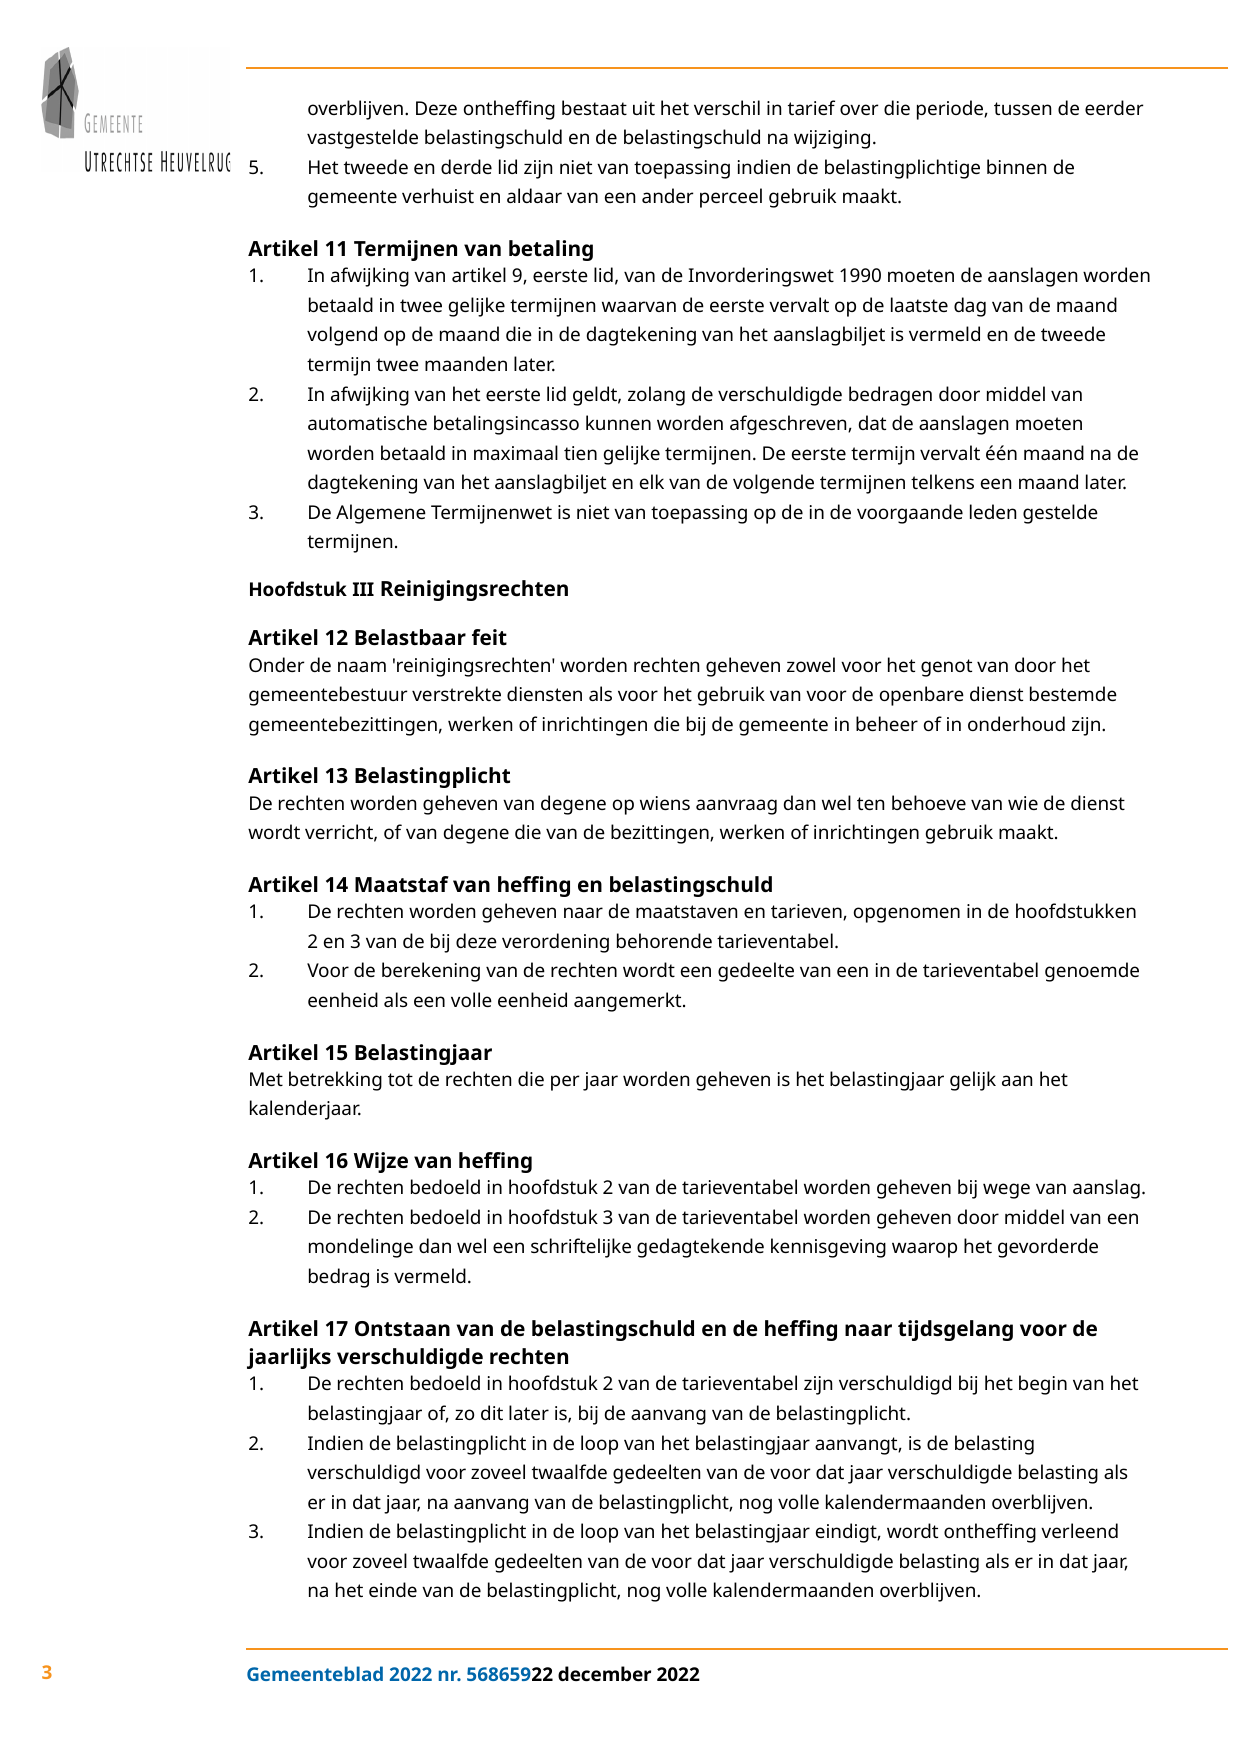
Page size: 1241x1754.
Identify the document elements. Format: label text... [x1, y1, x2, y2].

text Artikel 13 Belastingplicht [248, 762, 1152, 790]
list In afwijking van artikel 9, eerste lid, van de Invorderingswet 1990 moeten de aanslagen worden betaald in twee gelijke termijnen waarvan de eerste vervalt op de laatste dag van de maand volgend op de maand die in de dagtekening van het aanslagbiljet is vermeld en de tweede termijn twee maanden later. [248, 262, 1152, 377]
text Onder de naam 'reinigingsrechten' worden rechten geheven zowel voor het genot van door het gemeentebestuur verstrekte diensten als voor het gebruik van voor de openbare dienst bestemde gemeentebezittingen, werken of inrichtingen die bij de gemeente in beheer of in onderhoud zijn. [248, 652, 1152, 737]
text Met betrekking tot de rechten die per jaar worden geheven is het belastingjaar gelijk aan het kalenderjaar. [248, 1066, 1152, 1121]
text Artikel 14 Maatstaf van heffing en belastingschuld [248, 870, 1152, 898]
text Artikel 15 Belastingjaar [248, 1038, 1152, 1066]
text Hoofdstuk III Reinigingsrechten [248, 574, 1152, 603]
list overblijven. Deze ontheffing bestaat uit het verschil in tarief over die periode, tussen de eerder vastgestelde belastingschuld en de belastingschuld na wijziging. [248, 95, 1152, 150]
picture [41, 47, 231, 172]
text Artikel 16 Wijze van heffing [248, 1146, 1152, 1174]
list De rechten bedoeld in hoofdstuk 2 van de tarieventabel worden geheven bij wege van aanslag. [248, 1174, 1152, 1200]
list Indien de belastingplicht in de loop van het belastingjaar aanvangt, is de belasting verschuldigd voor zoveel twaalfde gedeelten van de voor dat jaar verschuldigde belasting als er in dat jaar, na aanvang van de belastingplicht, nog volle kalendermaanden overblijven. [248, 1430, 1152, 1514]
list De rechten bedoeld in hoofdstuk 3 van de tarieventabel worden geheven door middel van een mondelinge dan wel een schriftelijke gedagtekende kennisgeving waarop het gevorderde bedrag is vermeld. [248, 1204, 1152, 1289]
list De rechten worden geheven naar de maatstaven en tarieven, opgenomen in de hoofdstukken 2 en 3 van de bij deze verordening behorende tarieventabel. [248, 898, 1152, 954]
text Artikel 17 Ontstaan van de belastingschuld en de heffing naar tijdsgelang voor de jaarlijks verschuldigde rechten [248, 1314, 1152, 1371]
list Indien de belastingplicht in de loop van het belastingjaar eindigt, wordt ontheffing verleend voor zoveel twaalfde gedeelten van de voor dat jaar verschuldigde belasting als er in dat jaar, na het einde van de belastingplicht, nog volle kalendermaanden overblijven. [248, 1518, 1152, 1603]
list In afwijking van het eerste lid geldt, zolang de verschuldigde bedragen door middel van automatische betalingsincasso kunnen worden afgeschreven, dat de aanslagen moeten worden betaald in maximaal tien gelijke termijnen. De eerste termijn vervalt één maand na de dagtekening van het aanslagbiljet en elk van de volgende termijnen telkens een maand later. [248, 381, 1152, 495]
text Artikel 11 Termijnen van betaling [248, 234, 1152, 262]
list Het tweede en derde lid zijn niet van toepassing indien de belastingplichtige binnen de gemeente verhuist en aldaar van een ander perceel gebruik maakt. [248, 154, 1152, 209]
text Artikel 12 Belastbaar feit [248, 623, 1152, 652]
list Voor de berekening van de rechten wordt een gedeelte van een in de tarieventabel genoemde eenheid als een volle eenheid aangemerkt. [248, 958, 1152, 1013]
list De Algemene Termijnenwet is niet van toepassing op de in de voorgaande leden gestelde termijnen. [248, 499, 1152, 554]
list De rechten bedoeld in hoofdstuk 2 van de tarieventabel zijn verschuldigd bij het begin van het belastingjaar of, zo dit later is, bij de aanvang van de belastingplicht. [248, 1371, 1152, 1426]
text De rechten worden geheven van degene op wiens aanvraag dan wel ten behoeve van wie de dienst wordt verricht, of van degene die van de bezittingen, werken of inrichtingen gebruik maakt. [248, 790, 1152, 845]
